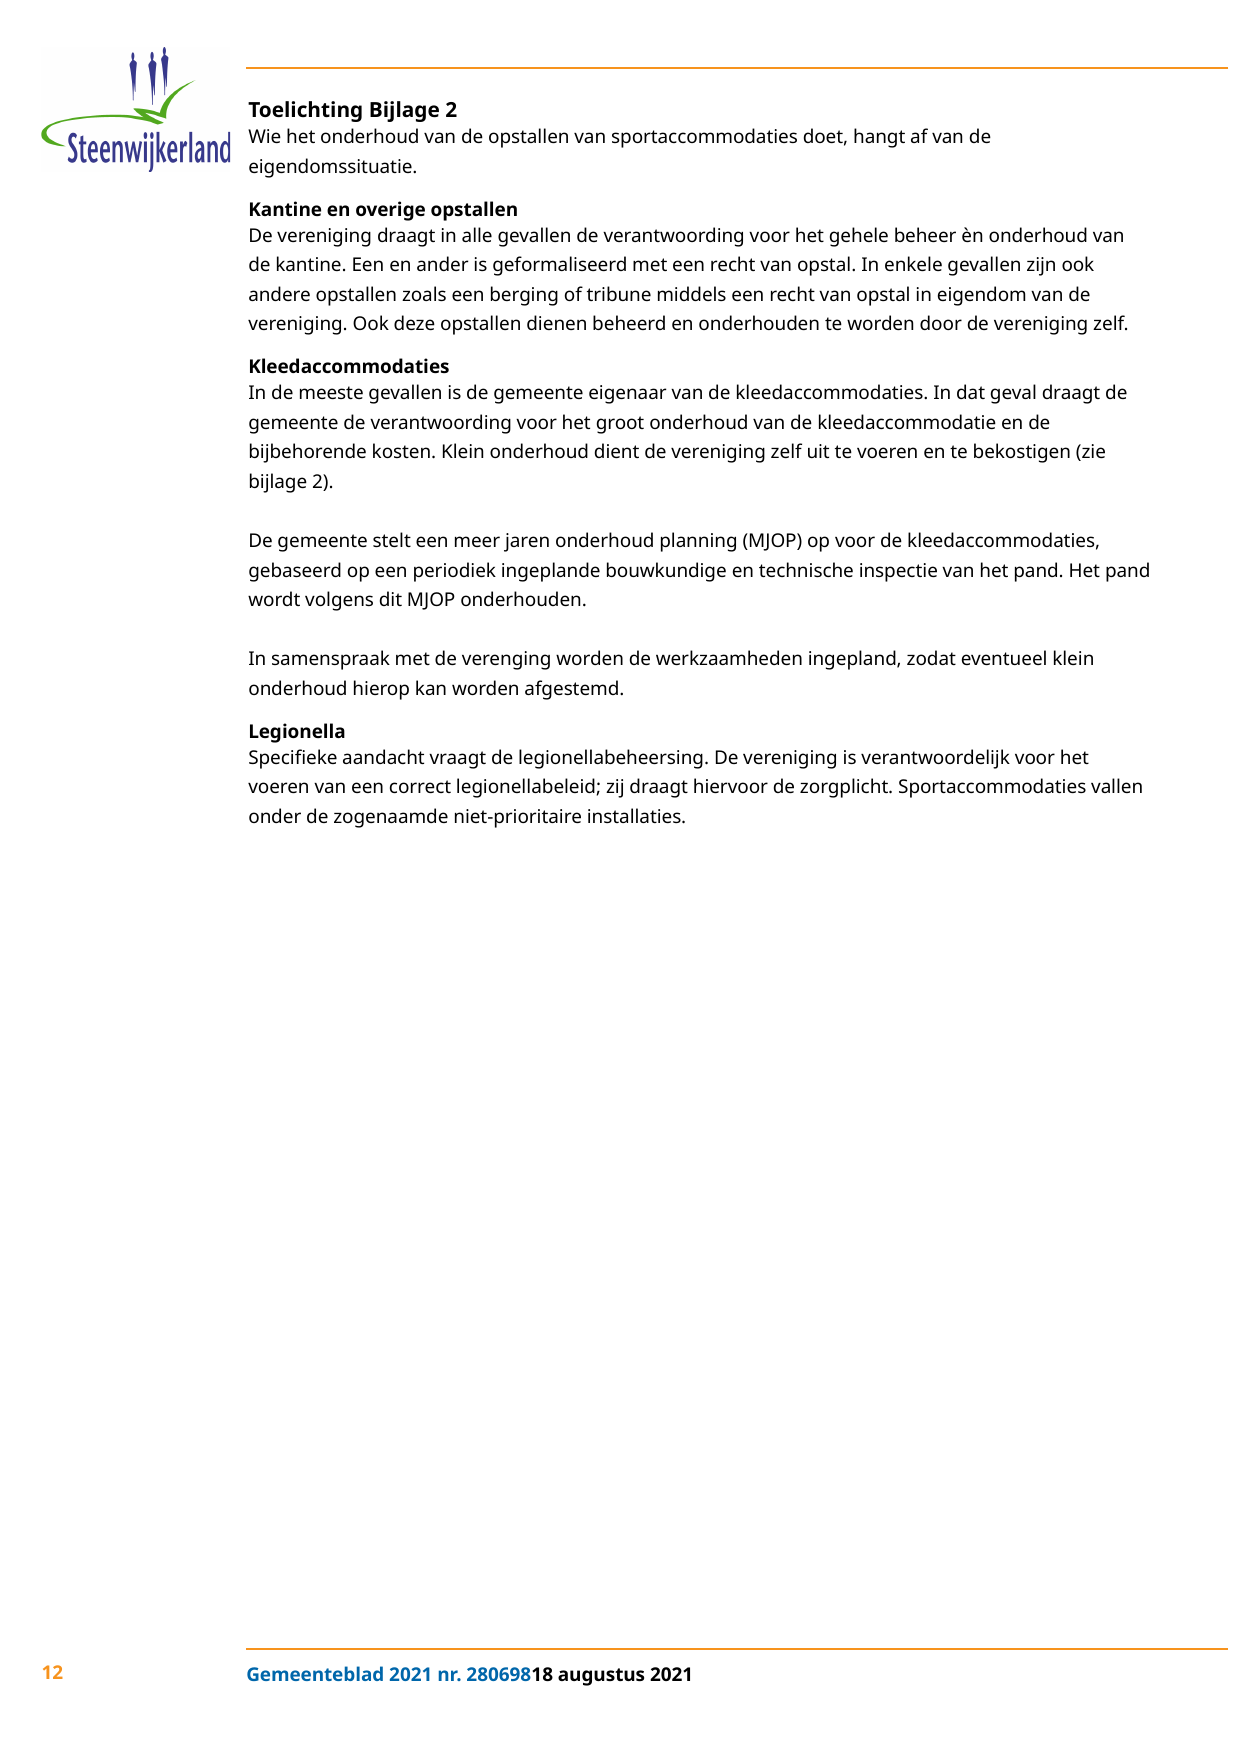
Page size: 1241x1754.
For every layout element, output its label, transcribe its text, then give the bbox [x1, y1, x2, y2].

text De gemeente stelt een meer jaren onderhoud planning (MJOP) op voor de kleedaccommodaties, gebaseerd op een periodiek ingeplande bouwkundige en technische inspectie van het pand. Het pand wordt volgens dit MJOP onderhouden. [248, 527, 1152, 612]
text In samenspraak met de verenging worden de werkzaamheden ingepland, zodat eventueel klein onderhoud hierop kan worden afgestemd. [248, 646, 1152, 701]
picture [41, 47, 231, 172]
text Legionella [248, 718, 1152, 744]
text Toelichting Bijlage 2 [248, 95, 1152, 123]
text Kleedaccommodaties [248, 354, 1152, 379]
text Kantine en overige opstallen [248, 196, 1152, 222]
text In de meeste gevallen is de gemeente eigenaar van de kleedaccommodaties. In dat geval draagt de gemeente de verantwoording voor het groot onderhoud van de kleedaccommodatie en de bijbehorende kosten. Klein onderhoud dient de vereniging zelf uit te voeren en te bekostigen (zie bijlage 2). [248, 379, 1152, 494]
text Wie het onderhoud van de opstallen van sportaccommodaties doet, hangt af van de eigendomssituatie. [248, 123, 1152, 179]
text De vereniging draagt in alle gevallen de verantwoording voor het gehele beheer èn onderhoud van de kantine. Een en ander is geformaliseerd met een recht van opstal. In enkele gevallen zijn ook andere opstallen zoals een berging of tribune middels een recht van opstal in eigendom van de vereniging. Ook deze opstallen dienen beheerd en onderhouden te worden door de vereniging zelf. [248, 222, 1152, 336]
text Specifieke aandacht vraagt de legionellabeheersing. De vereniging is verantwoordelijk voor het voeren van een correct legionellabeleid; zij draagt hiervoor de zorgplicht. Sportaccommodaties vallen onder de zogenaamde niet-prioritaire installaties. [248, 744, 1152, 829]
